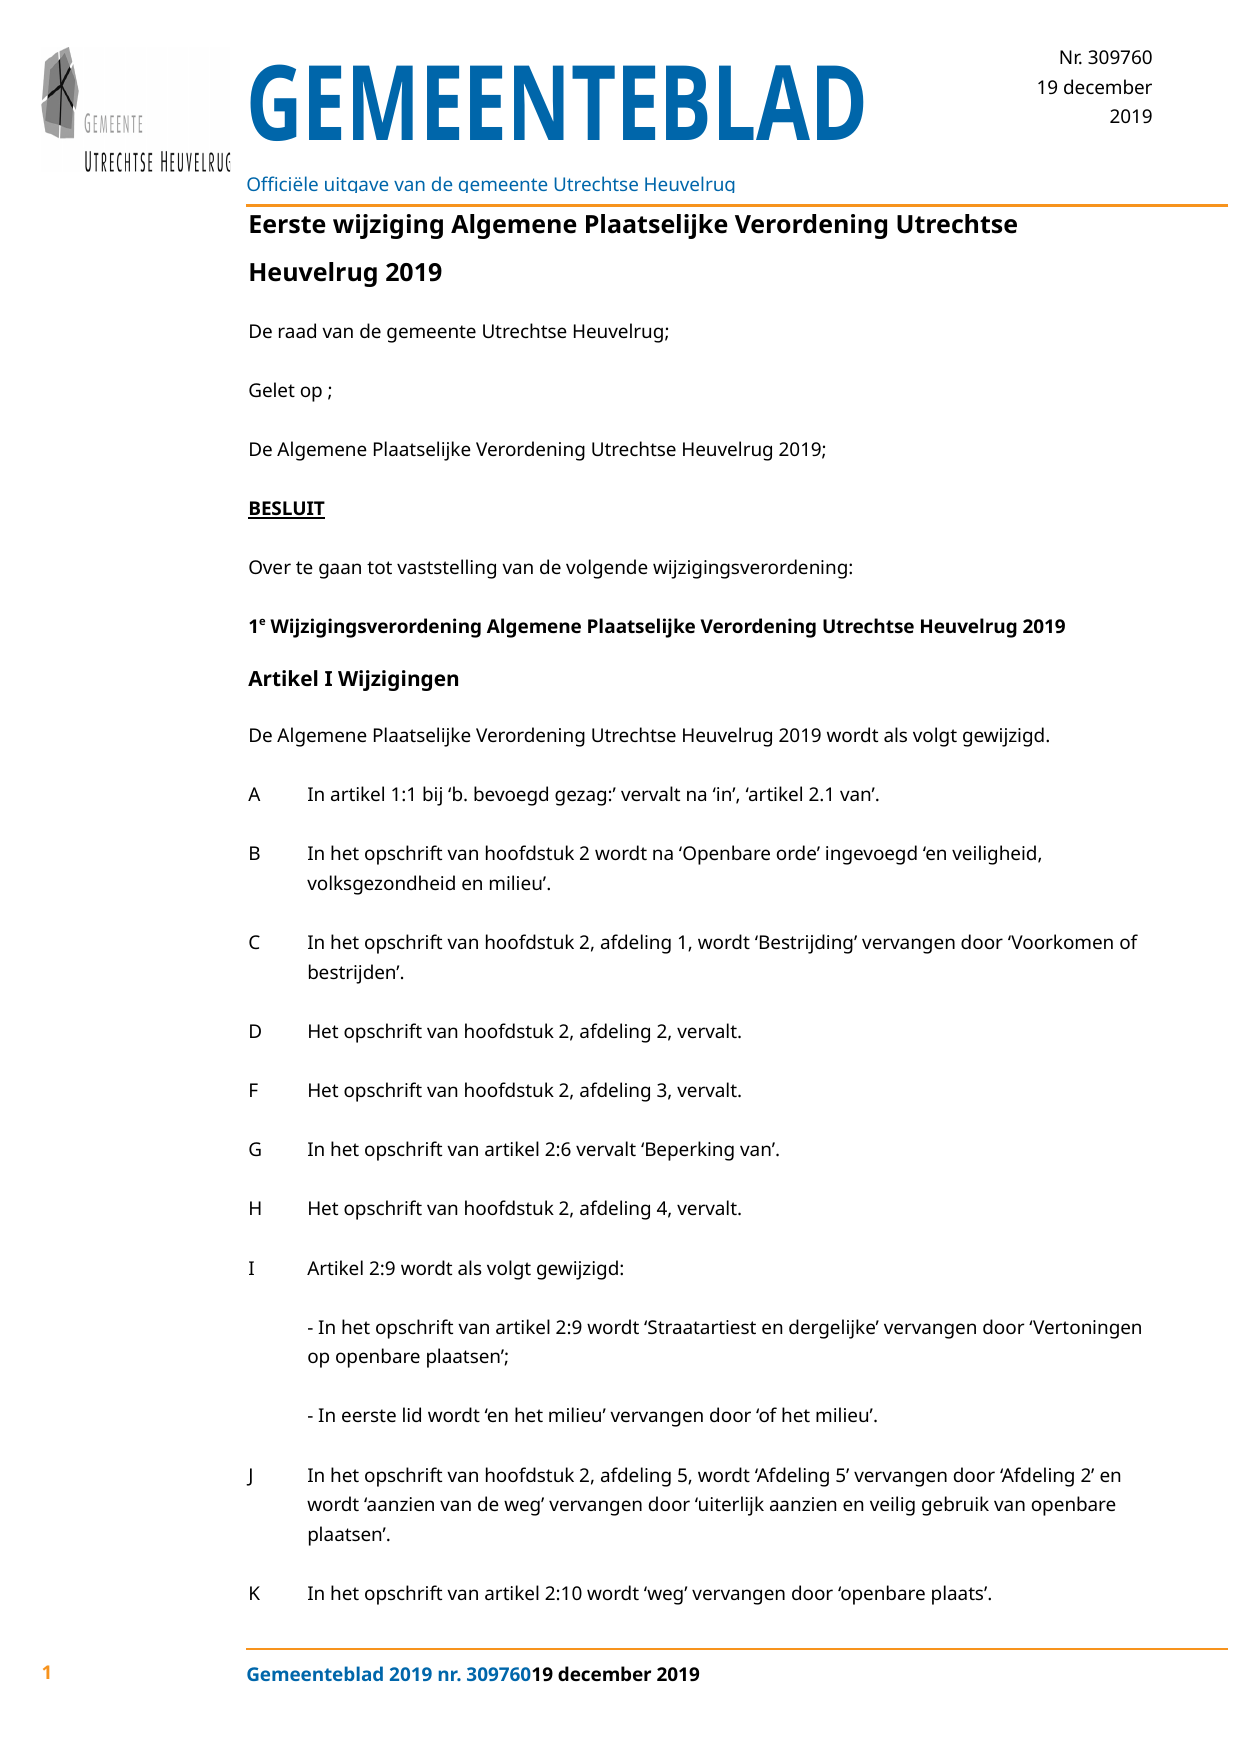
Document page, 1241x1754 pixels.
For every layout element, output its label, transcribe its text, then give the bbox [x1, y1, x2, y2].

picture [41, 47, 231, 172]
text Over te gaan tot vaststelling van de volgende wijzigingsverordening: [248, 554, 1152, 580]
text 1e Wijzigingsverordening Algemene Plaatselijke Verordening Utrechtse Heuvelrug 2019 [248, 614, 1152, 639]
text De Algemene Plaatselijke Verordening Utrechtse Heuvelrug 2019; [248, 436, 1152, 462]
list Het opschrift van hoofdstuk 2, afdeling 2, vervalt. [248, 1018, 1152, 1044]
text Eerste wijziging Algemene Plaatselijke Verordening Utrechtse Heuvelrug 2019 [248, 207, 1152, 288]
list Het opschrift van hoofdstuk 2, afdeling 3, vervalt. [248, 1077, 1152, 1103]
text De raad van de gemeente Utrechtse Heuvelrug; [248, 318, 1152, 344]
list Het opschrift van hoofdstuk 2, afdeling 4, vervalt. [248, 1196, 1152, 1221]
text Gelet op ; [248, 377, 1152, 403]
list In het opschrift van hoofdstuk 2, afdeling 1, wordt ‘Bestrijding’ vervangen door ‘Voorkomen of bestrijden’. [248, 929, 1152, 984]
list - In eerste lid wordt ‘en het milieu’ vervangen door ‘of het milieu’. [248, 1403, 1152, 1428]
text BESLUIT [248, 495, 1152, 521]
list - In het opschrift van artikel 2:9 wordt ‘Straatartiest en dergelijke’ vervangen door ‘Vertoningen op openbare plaatsen’; [248, 1314, 1152, 1369]
text Artikel I Wijzigingen [248, 664, 1152, 693]
text De Algemene Plaatselijke Verordening Utrechtse Heuvelrug 2019 wordt als volgt gewijzigd. [248, 722, 1152, 748]
list In het opschrift van hoofdstuk 2 wordt na ‘Openbare orde’ ingevoegd ‘en veiligheid, volksgezondheid en milieu’. [248, 841, 1152, 896]
list In artikel 1:1 bij ‘b. bevoegd gezag:’ vervalt na ‘in’, ‘artikel 2.1 van’. [248, 781, 1152, 807]
list Artikel 2:9 wordt als volgt gewijzigd: [248, 1255, 1152, 1280]
list In het opschrift van hoofdstuk 2, afdeling 5, wordt ‘Afdeling 5’ vervangen door ‘Afdeling 2’ en wordt ‘aanzien van de weg’ vervangen door ‘uiterlijk aanzien en veilig gebruik van openbare plaatsen’. [248, 1462, 1152, 1547]
list In het opschrift van artikel 2:10 wordt ‘weg’ vervangen door ‘openbare plaats’. [248, 1580, 1152, 1606]
list In het opschrift van artikel 2:6 vervalt ‘Beperking van’. [248, 1136, 1152, 1162]
